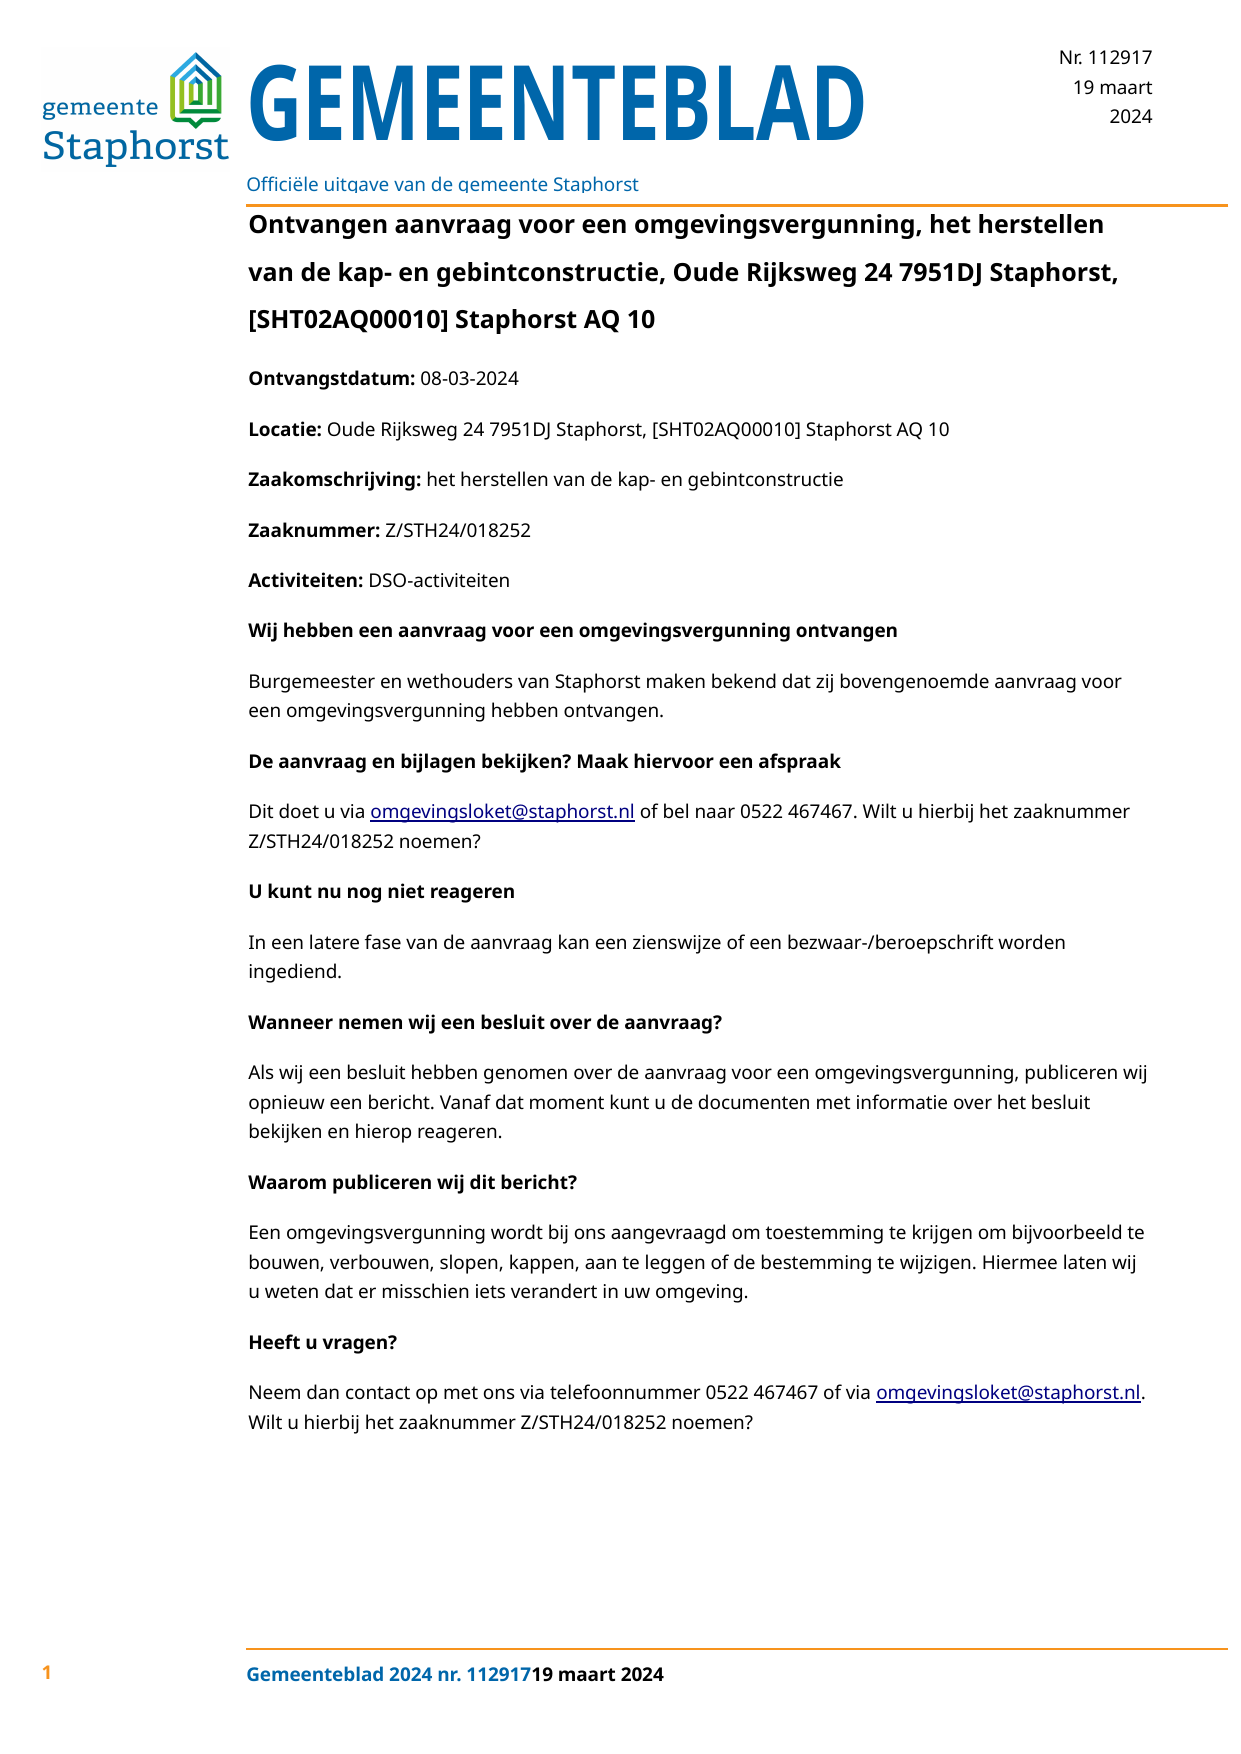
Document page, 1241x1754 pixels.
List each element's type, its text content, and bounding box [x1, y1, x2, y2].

text Ontvangstdatum: 08-03-2024 [248, 366, 1152, 391]
text Burgemeester en wethouders van Staphorst maken bekend dat zij bovengenoemde aanvraag voor een omgevingsvergunning hebben ontvangen. [248, 668, 1152, 723]
text Dit doet u via omgevingsloket@staphorst.nl of bel naar 0522 467467. Wilt u hierbij het zaaknummer Z/STH24/018252 noemen? [248, 798, 1152, 854]
text Locatie: Oude Rijksweg 24 7951DJ Staphorst, [SHT02AQ00010] Staphorst AQ 10 [248, 416, 1152, 442]
text In een latere fase van de aanvraag kan een zienswijze of een bezwaar-/beroepschrift worden ingediend. [248, 929, 1152, 984]
text Heeft u vragen? [248, 1329, 1152, 1354]
text Als wij een besluit hebben genomen over de aanvraag voor een omgevingsvergunning, publiceren wij opnieuw een bericht. Vanaf dat moment kunt u de documenten met informatie over het besluit bekijken en hierop reageren. [248, 1059, 1152, 1144]
text Wanneer nemen wij een besluit over de aanvraag? [248, 1009, 1152, 1034]
text U kunt nu nog niet reageren [248, 878, 1152, 904]
text Zaaknummer: Z/STH24/018252 [248, 517, 1152, 542]
text Activiteiten: DSO-activiteiten [248, 567, 1152, 593]
text Waarom publiceren wij dit bericht? [248, 1169, 1152, 1194]
text Zaakomschrijving: het herstellen van de kap- en gebintconstructie [248, 466, 1152, 492]
text Wij hebben een aanvraag voor een omgevingsvergunning ontvangen [248, 618, 1152, 643]
picture [41, 47, 231, 172]
text Een omgevingsvergunning wordt bij ons aangevraagd om toestemming te krijgen om bijvoorbeeld te bouwen, verbouwen, slopen, kappen, aan te leggen of de bestemming te wijzigen. Hiermee laten wij u weten dat er misschien iets verandert in uw omgeving. [248, 1219, 1152, 1304]
text Ontvangen aanvraag voor een omgevingsvergunning, het herstellen van de kap- en gebintconstructie, Oude Rijksweg 24 7951DJ Staphorst, [SHT02AQ00010] Staphorst AQ 10 [248, 207, 1152, 336]
text De aanvraag en bijlagen bekijken? Maak hiervoor een afspraak [248, 748, 1152, 774]
text Neem dan contact op met ons via telefoonnummer 0522 467467 of via omgevingsloket@staphorst.nl. Wilt u hierbij het zaaknummer Z/STH24/018252 noemen? [248, 1379, 1152, 1434]
